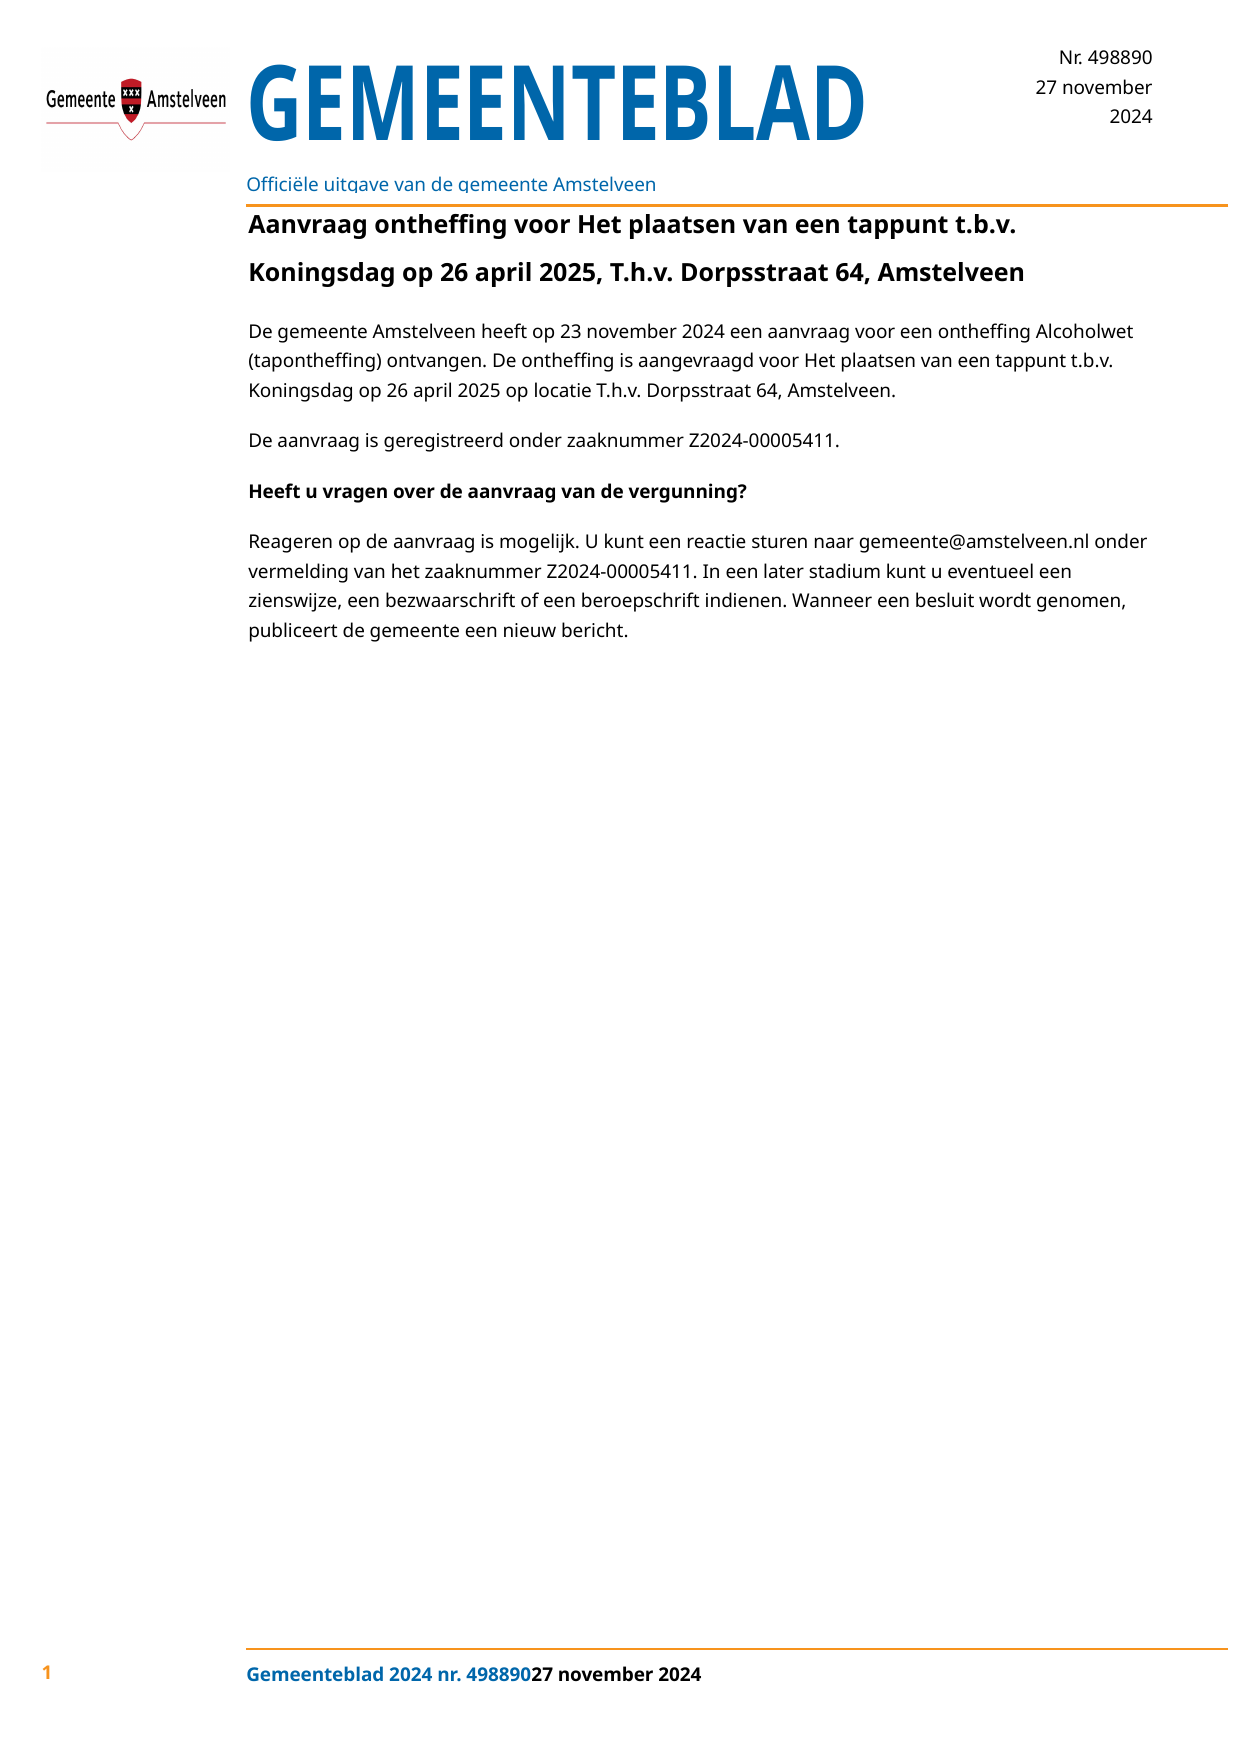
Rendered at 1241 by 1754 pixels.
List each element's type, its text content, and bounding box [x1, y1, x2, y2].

text Heeft u vragen over de aanvraag van de vergunning? [248, 478, 1152, 504]
text De aanvraag is geregistreerd onder zaaknummer Z2024-00005411. [248, 427, 1152, 453]
picture [41, 47, 231, 172]
text Aanvraag ontheffing voor Het plaatsen van een tappunt t.b.v. Koningsdag op 26 april 2025, T.h.v. Dorpsstraat 64, Amstelveen [248, 207, 1152, 288]
text Reageren op de aanvraag is mogelijk. U kunt een reactie sturen naar gemeente@amstelveen.nl onder vermelding van het zaaknummer Z2024-00005411. In een later stadium kunt u eventueel een zienswijze, een bezwaarschrift of een beroepschrift indienen. Wanneer een besluit wordt genomen, publiceert de gemeente een nieuw bericht. [248, 528, 1152, 643]
text De gemeente Amstelveen heeft op 23 november 2024 een aanvraag voor een ontheffing Alcoholwet (tapontheffing) ontvangen. De ontheffing is aangevraagd voor Het plaatsen van een tappunt t.b.v. Koningsdag op 26 april 2025 op locatie T.h.v. Dorpsstraat 64, Amstelveen. [248, 318, 1152, 403]
